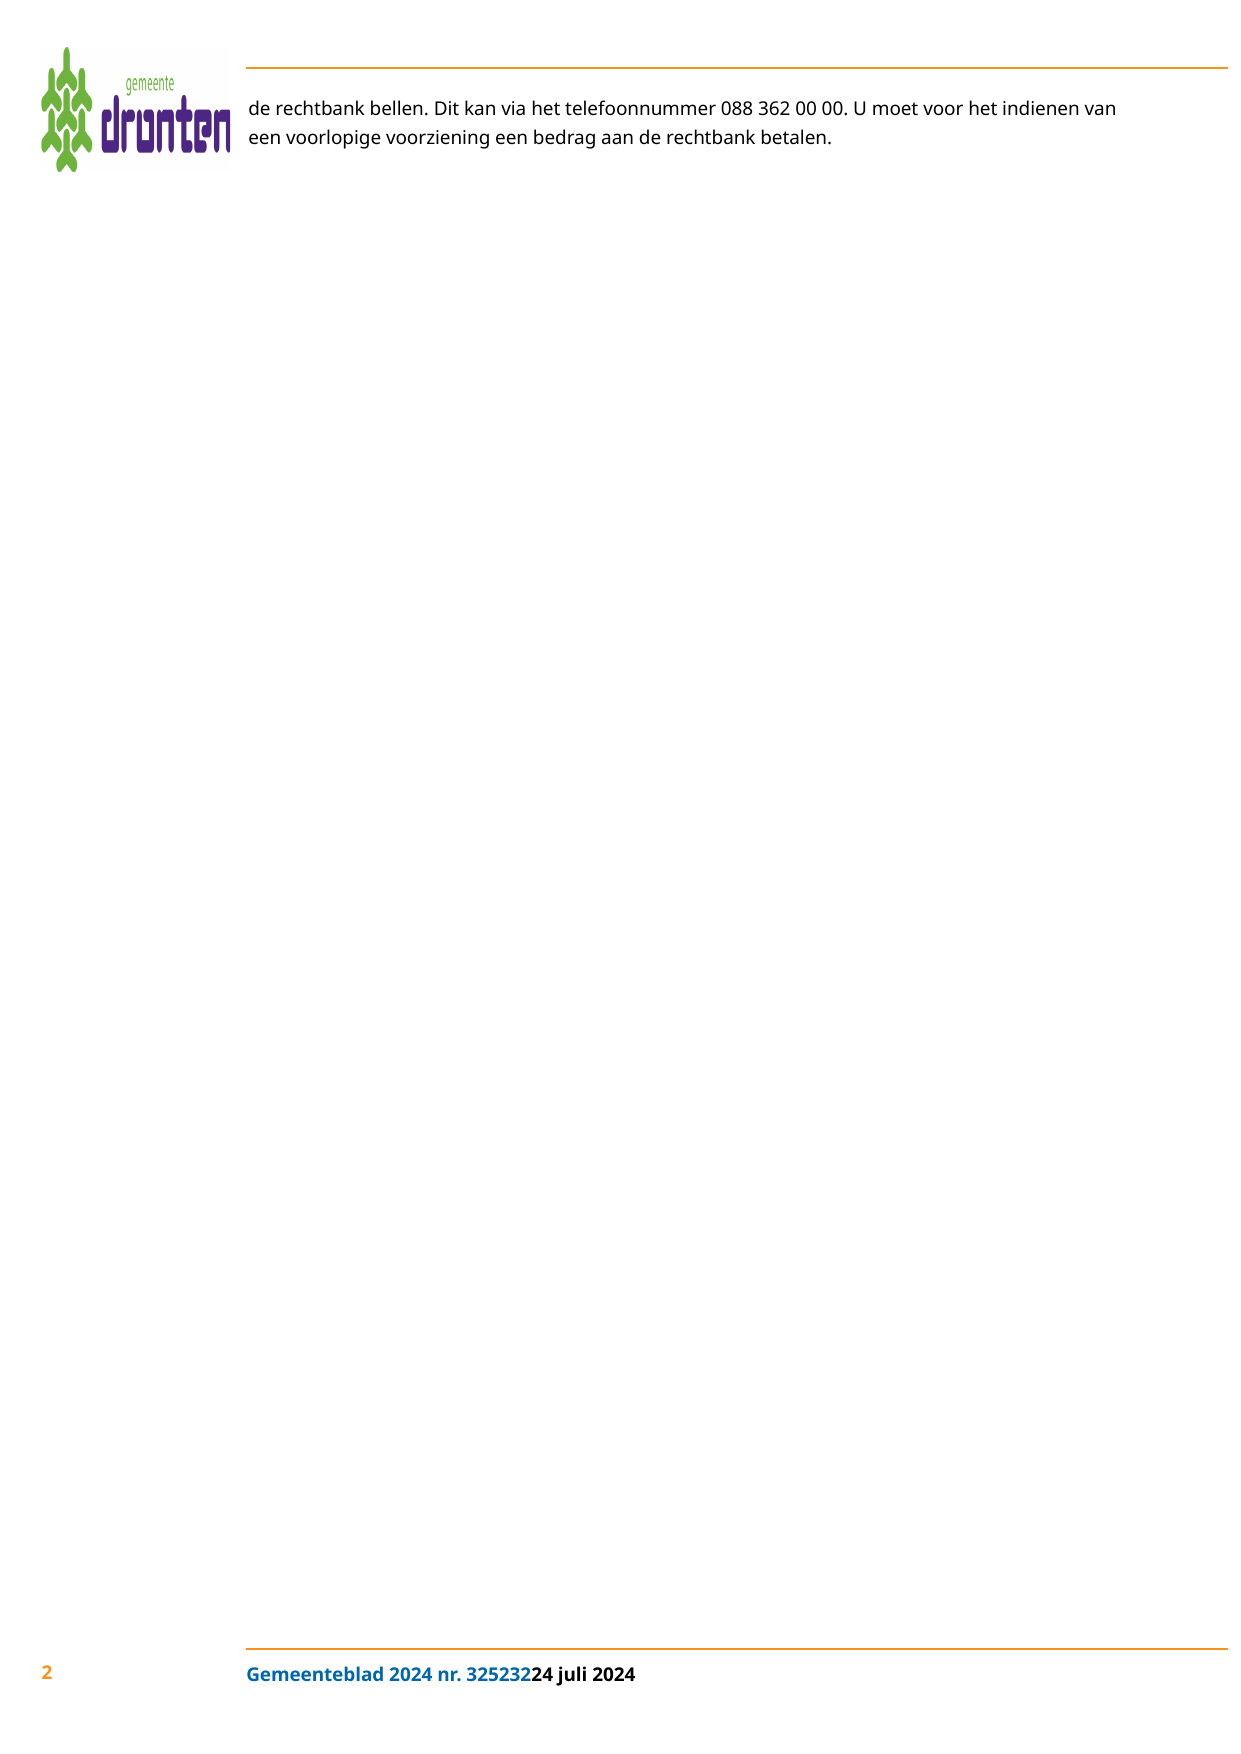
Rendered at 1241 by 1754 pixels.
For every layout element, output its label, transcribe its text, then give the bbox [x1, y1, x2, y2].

text de rechtbank bellen. Dit kan via het telefoonnummer 088 362 00 00. U moet voor het indienen van een voorlopige voorziening een bedrag aan de rechtbank betalen. [248, 95, 1152, 150]
picture [41, 47, 231, 172]
